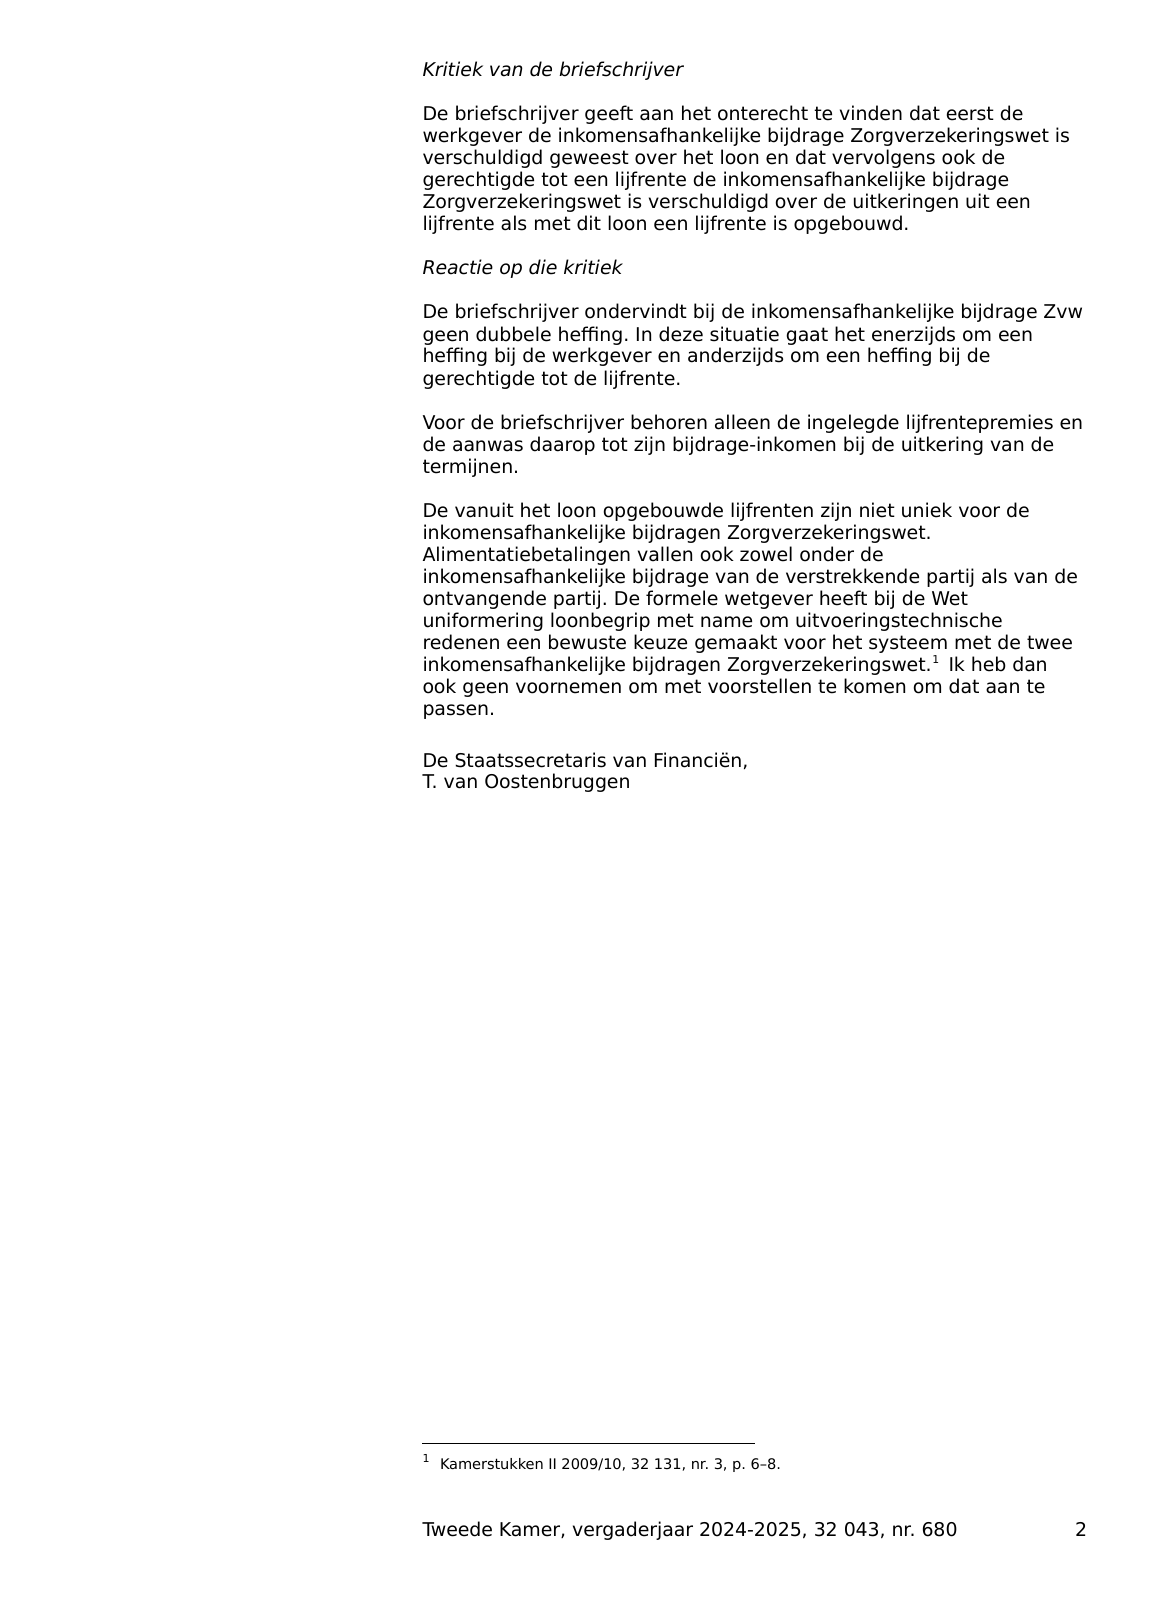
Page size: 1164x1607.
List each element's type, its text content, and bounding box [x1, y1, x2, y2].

subtitle Kritiek van de briefschrijver [422, 59, 1087, 81]
text De briefschrijver ondervindt bij de inkomensafhankelijke bijdrage Zvw geen dubbele heffing. In deze situatie gaat het enerzijds om een heffing bij de werkgever en anderzijds om een heffing bij de gerechtigde tot de lijfrente. [422, 301, 1087, 389]
text De vanuit het loon opgebouwde lijfrenten zijn niet uniek voor de inkomensafhankelijke bijdragen Zorgverzekeringswet. Alimentatiebetalingen vallen ook zowel onder de inkomensafhankelijke bijdrage van de verstrekkende partij als van de ontvangende partij. De formele wetgever heeft bij de Wet uniformering loonbegrip met name om uitvoeringstechnische redenen een bewuste keuze gemaakt voor het systeem met de twee inkomensafhankelijke bijdragen Zorgverzekeringswet. Ik heb dan ook geen voornemen om met voorstellen te komen om dat aan te passen. [422, 500, 1087, 719]
subtitle Reactie op die kritiek [422, 257, 1087, 279]
text De briefschrijver geeft aan het onterecht te vinden dat eerst de werkgever de inkomensafhankelijke bijdrage Zorgverzekeringswet is verschuldigd geweest over het loon en dat vervolgens ook de gerechtigde tot een lijfrente de inkomensafhankelijke bijdrage Zorgverzekeringswet is verschuldigd over de uitkeringen uit een lijfrente als met dit loon een lijfrente is opgebouwd. [422, 103, 1087, 235]
text Voor de briefschrijver behoren alleen de ingelegde lijfrentepremies en de aanwas daarop tot zijn bijdrage-inkomen bij de uitkering van de termijnen. [422, 412, 1087, 477]
text Kamerstukken II 2009/10, 32 131, nr. 3, p. 6–8. [422, 1452, 1087, 1474]
text De Staatssecretaris van Financiën, T. van Oostenbruggen [422, 749, 1087, 793]
